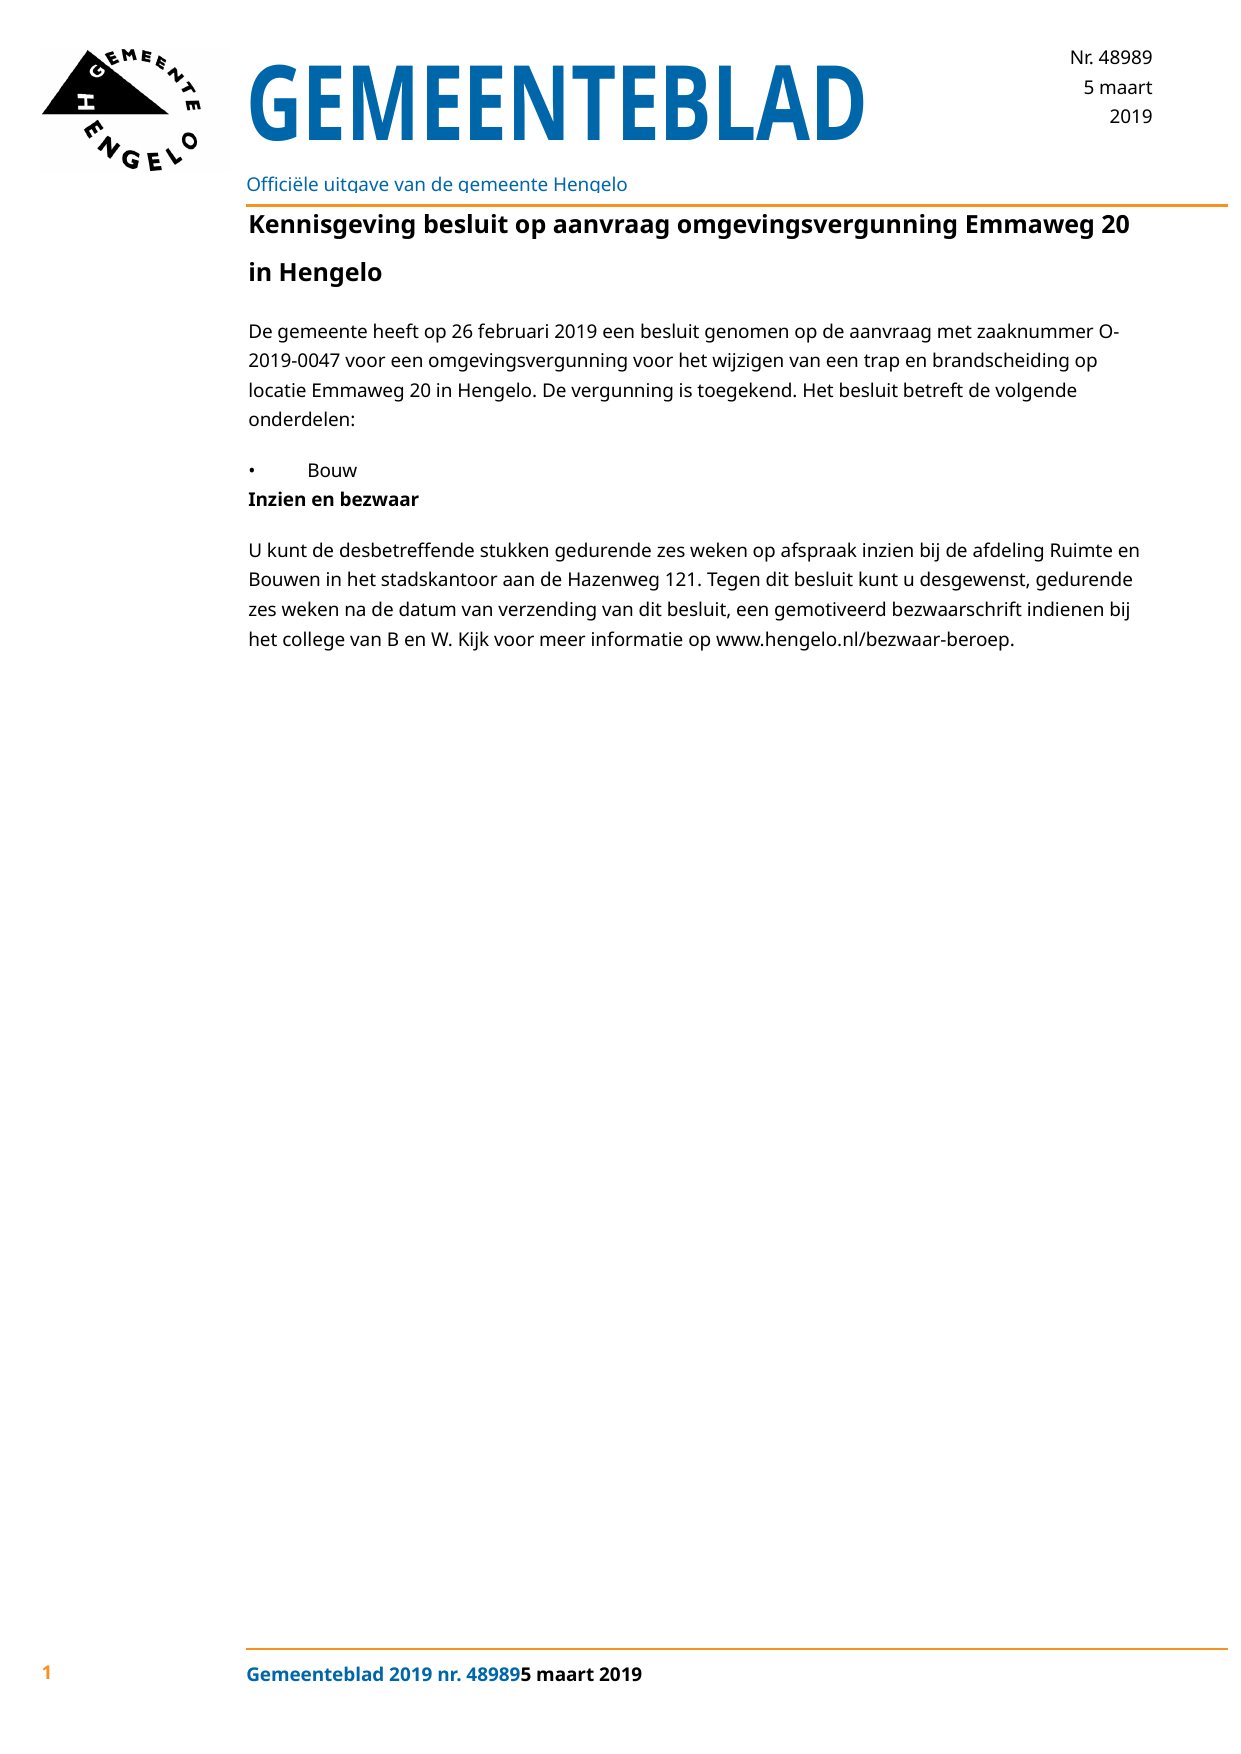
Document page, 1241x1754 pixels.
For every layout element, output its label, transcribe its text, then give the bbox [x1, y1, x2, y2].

text Kennisgeving besluit op aanvraag omgevingsvergunning Emmaweg 20 in Hengelo [248, 207, 1152, 288]
text De gemeente heeft op 26 februari 2019 een besluit genomen op de aanvraag met zaaknummer O-2019-0047 voor een omgevingsvergunning voor het wijzigen van een trap en brandscheiding op locatie Emmaweg 20 in Hengelo. De vergunning is toegekend. Het besluit betreft de volgende onderdelen: [248, 318, 1152, 432]
text U kunt de desbetreffende stukken gedurende zes weken op afspraak inzien bij de afdeling Ruimte en Bouwen in het stadskantoor aan de Hazenweg 121. Tegen dit besluit kunt u desgewenst, gedurende zes weken na de datum van verzending van dit besluit, een gemotiveerd bezwaarschrift indienen bij het college van B en W. Kijk voor meer informatie op www.hengelo.nl/bezwaar-beroep. [248, 537, 1152, 652]
list Bouw [248, 457, 1152, 483]
picture [41, 47, 231, 172]
text Inzien en bezwaar [248, 487, 1152, 512]
